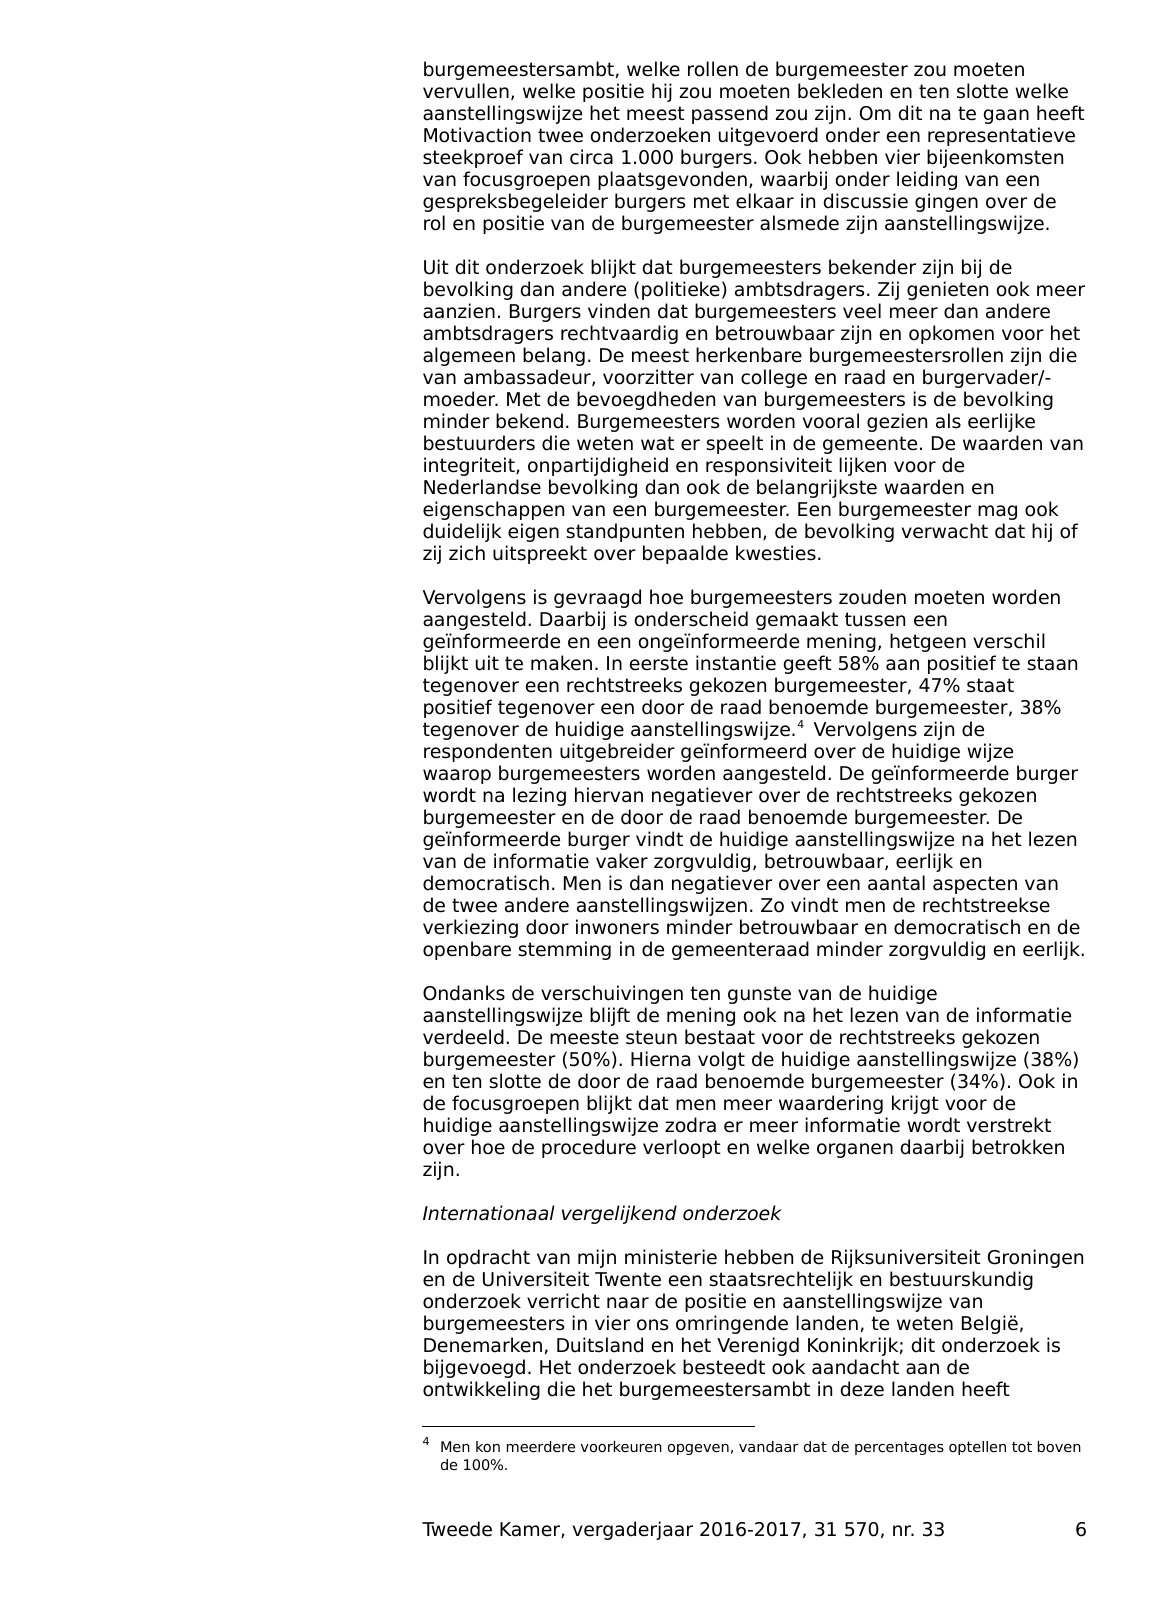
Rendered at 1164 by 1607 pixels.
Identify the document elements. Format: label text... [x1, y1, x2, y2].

text Vervolgens is gevraagd hoe burgemeesters zouden moeten worden aangesteld. Daarbij is onderscheid gemaakt tussen een geïnformeerde en een ongeïnformeerde mening, hetgeen verschil blijkt uit te maken. In eerste instantie geeft 58% aan positief te staan tegenover een rechtstreeks gekozen burgemeester, 47% staat positief tegenover een door de raad benoemde burgemeester, 38% tegenover de huidige aanstellingswijze. Vervolgens zijn de respondenten uitgebreider geïnformeerd over de huidige wijze waarop burgemeesters worden aangesteld. De geïnformeerde burger wordt na lezing hiervan negatiever over de rechtstreeks gekozen burgemeester en de door de raad benoemde burgemeester. De geïnformeerde burger vindt de huidige aanstellingswijze na het lezen van de informatie vaker zorgvuldig, betrouwbaar, eerlijk en democratisch. Men is dan negatiever over een aantal aspecten van de twee andere aanstellingswijzen. Zo vindt men de rechtstreekse verkiezing door inwoners minder betrouwbaar en democratisch en de openbare stemming in de gemeenteraad minder zorgvuldig en eerlijk. [422, 587, 1087, 961]
subtitle Internationaal vergelijkend onderzoek [422, 1203, 1087, 1225]
text Ondanks de verschuivingen ten gunste van de huidige aanstellingswijze blijft de mening ook na het lezen van de informatie verdeeld. De meeste steun bestaat voor de rechtstreeks gekozen burgemeester (50%). Hierna volgt de huidige aanstellingswijze (38%) en ten slotte de door de raad benoemde burgemeester (34%). Ook in de focusgroepen blijkt dat men meer waardering krijgt voor de huidige aanstellingswijze zodra er meer informatie wordt verstrekt over hoe de procedure verloopt en welke organen daarbij betrokken zijn. [422, 983, 1087, 1181]
text Men kon meerdere voorkeuren opgeven, vandaar dat de percentages optellen tot boven de 100%. [422, 1435, 1087, 1474]
text burgemeestersambt, welke rollen de burgemeester zou moeten vervullen, welke positie hij zou moeten bekleden en ten slotte welke aanstellingswijze het meest passend zou zijn. Om dit na te gaan heeft Motivaction twee onderzoeken uitgevoerd onder een representatieve steekproef van circa 1.000 burgers. Ook hebben vier bijeenkomsten van focusgroepen plaatsgevonden, waarbij onder leiding van een gespreksbegeleider burgers met elkaar in discussie gingen over de rol en positie van de burgemeester alsmede zijn aanstellingswijze. [422, 59, 1087, 235]
text In opdracht van mijn ministerie hebben de Rijksuniversiteit Groningen en de Universiteit Twente een staatsrechtelijk en bestuurskundig onderzoek verricht naar de positie en aanstellingswijze van burgemeesters in vier ons omringende landen, te weten België, Denemarken, Duitsland en het Verenigd Koninkrijk; dit onderzoek is bijgevoegd. Het onderzoek besteedt ook aandacht aan de ontwikkeling die het burgemeestersambt in deze landen heeft [422, 1247, 1087, 1401]
text Uit dit onderzoek blijkt dat burgemeesters bekender zijn bij de bevolking dan andere (politieke) ambtsdragers. Zij genieten ook meer aanzien. Burgers vinden dat burgemeesters veel meer dan andere ambtsdragers rechtvaardig en betrouwbaar zijn en opkomen voor het algemeen belang. De meest herkenbare burgemeestersrollen zijn die van ambassadeur, voorzitter van college en raad en burgervader/-moeder. Met de bevoegdheden van burgemeesters is de bevolking minder bekend. Burgemeesters worden vooral gezien als eerlijke bestuurders die weten wat er speelt in de gemeente. De waarden van integriteit, onpartijdigheid en responsiviteit lijken voor de Nederlandse bevolking dan ook de belangrijkste waarden en eigenschappen van een burgemeester. Een burgemeester mag ook duidelijk eigen standpunten hebben, de bevolking verwacht dat hij of zij zich uitspreekt over bepaalde kwesties. [422, 257, 1087, 565]
